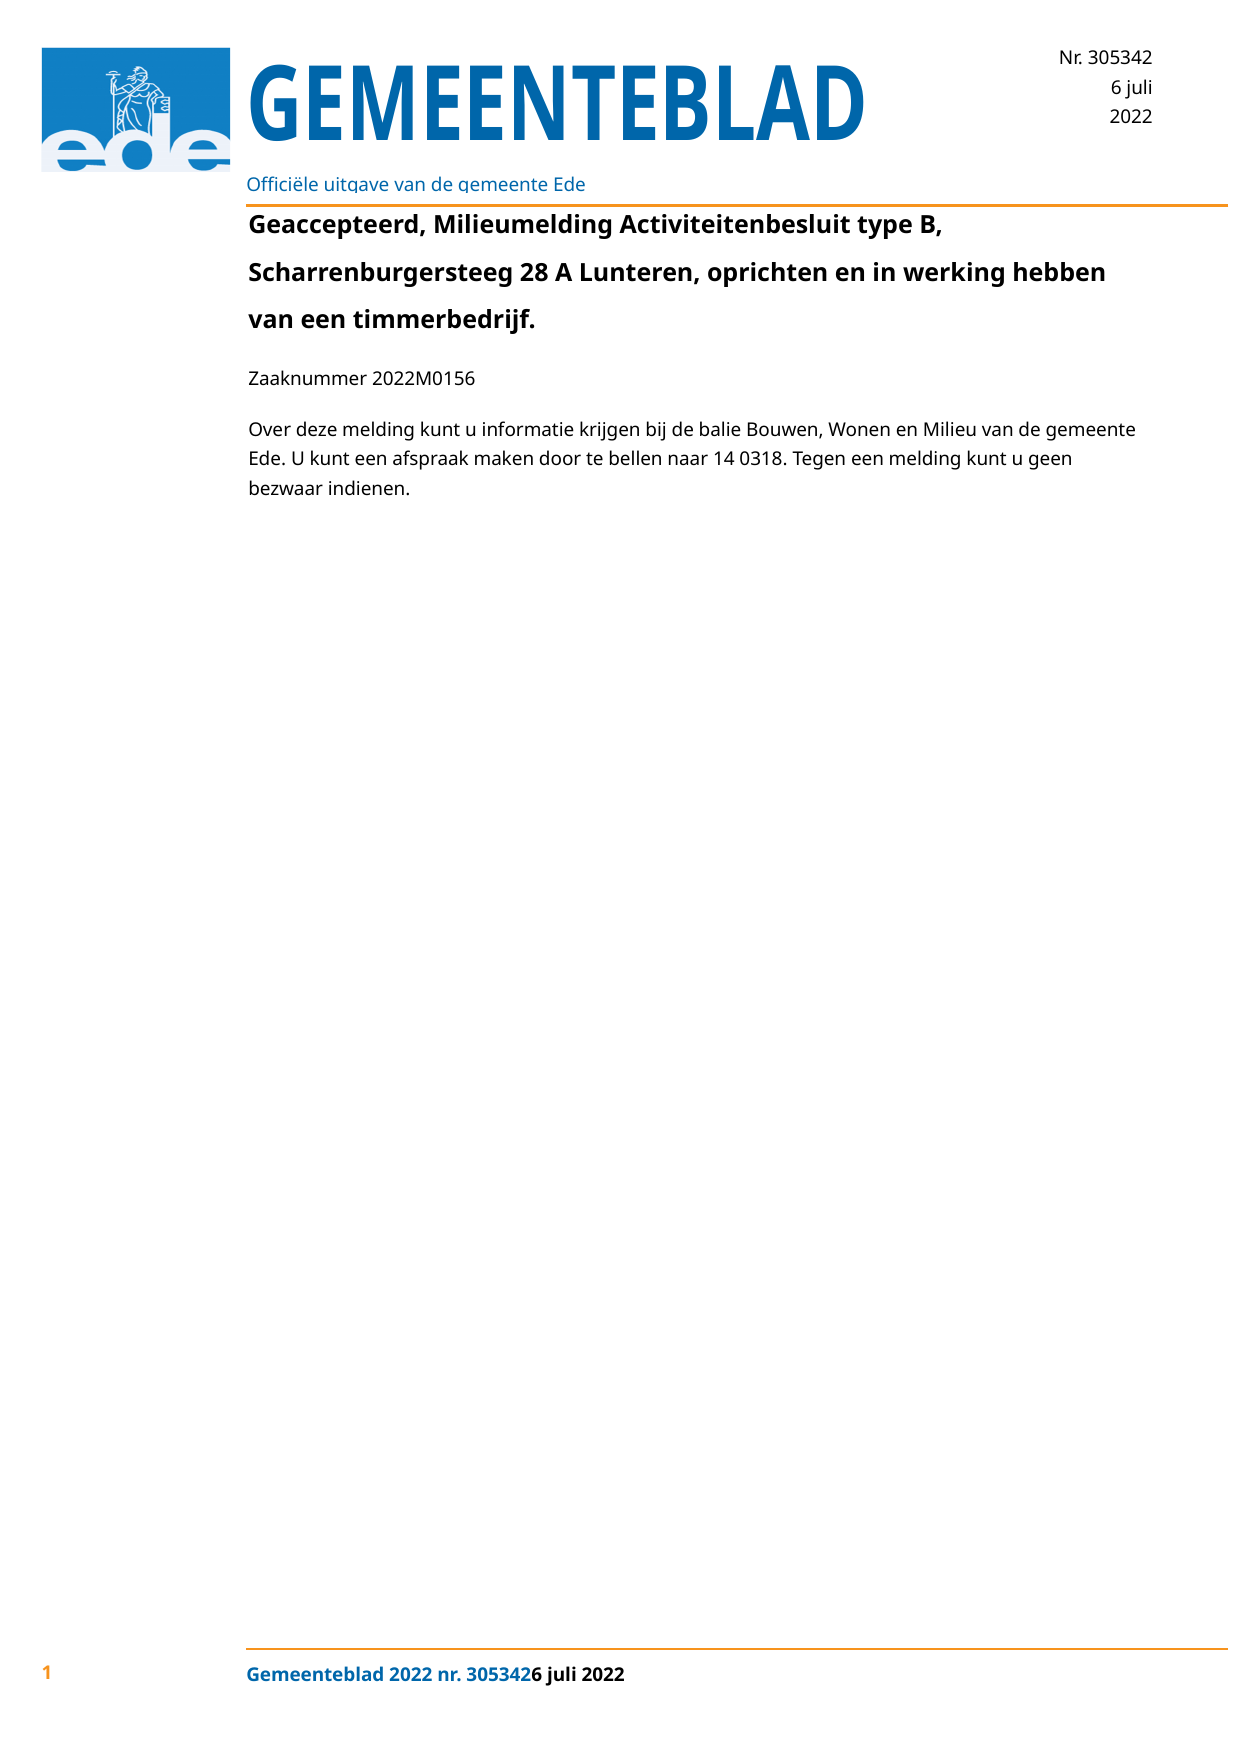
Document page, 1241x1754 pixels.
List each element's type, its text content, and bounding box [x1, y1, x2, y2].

text Zaaknummer 2022M0156 [248, 366, 1152, 391]
text Geaccepteerd, Milieumelding Activiteitenbesluit type B, Scharrenburgersteeg 28 A Lunteren, oprichten en in werking hebben van een timmerbedrijf. [248, 207, 1152, 336]
text Over deze melding kunt u informatie krijgen bij de balie Bouwen, Wonen en Milieu van de gemeente Ede. U kunt een afspraak maken door te bellen naar 14 0318. Tegen een melding kunt u geen bezwaar indienen. [248, 416, 1152, 501]
picture [41, 47, 231, 172]
